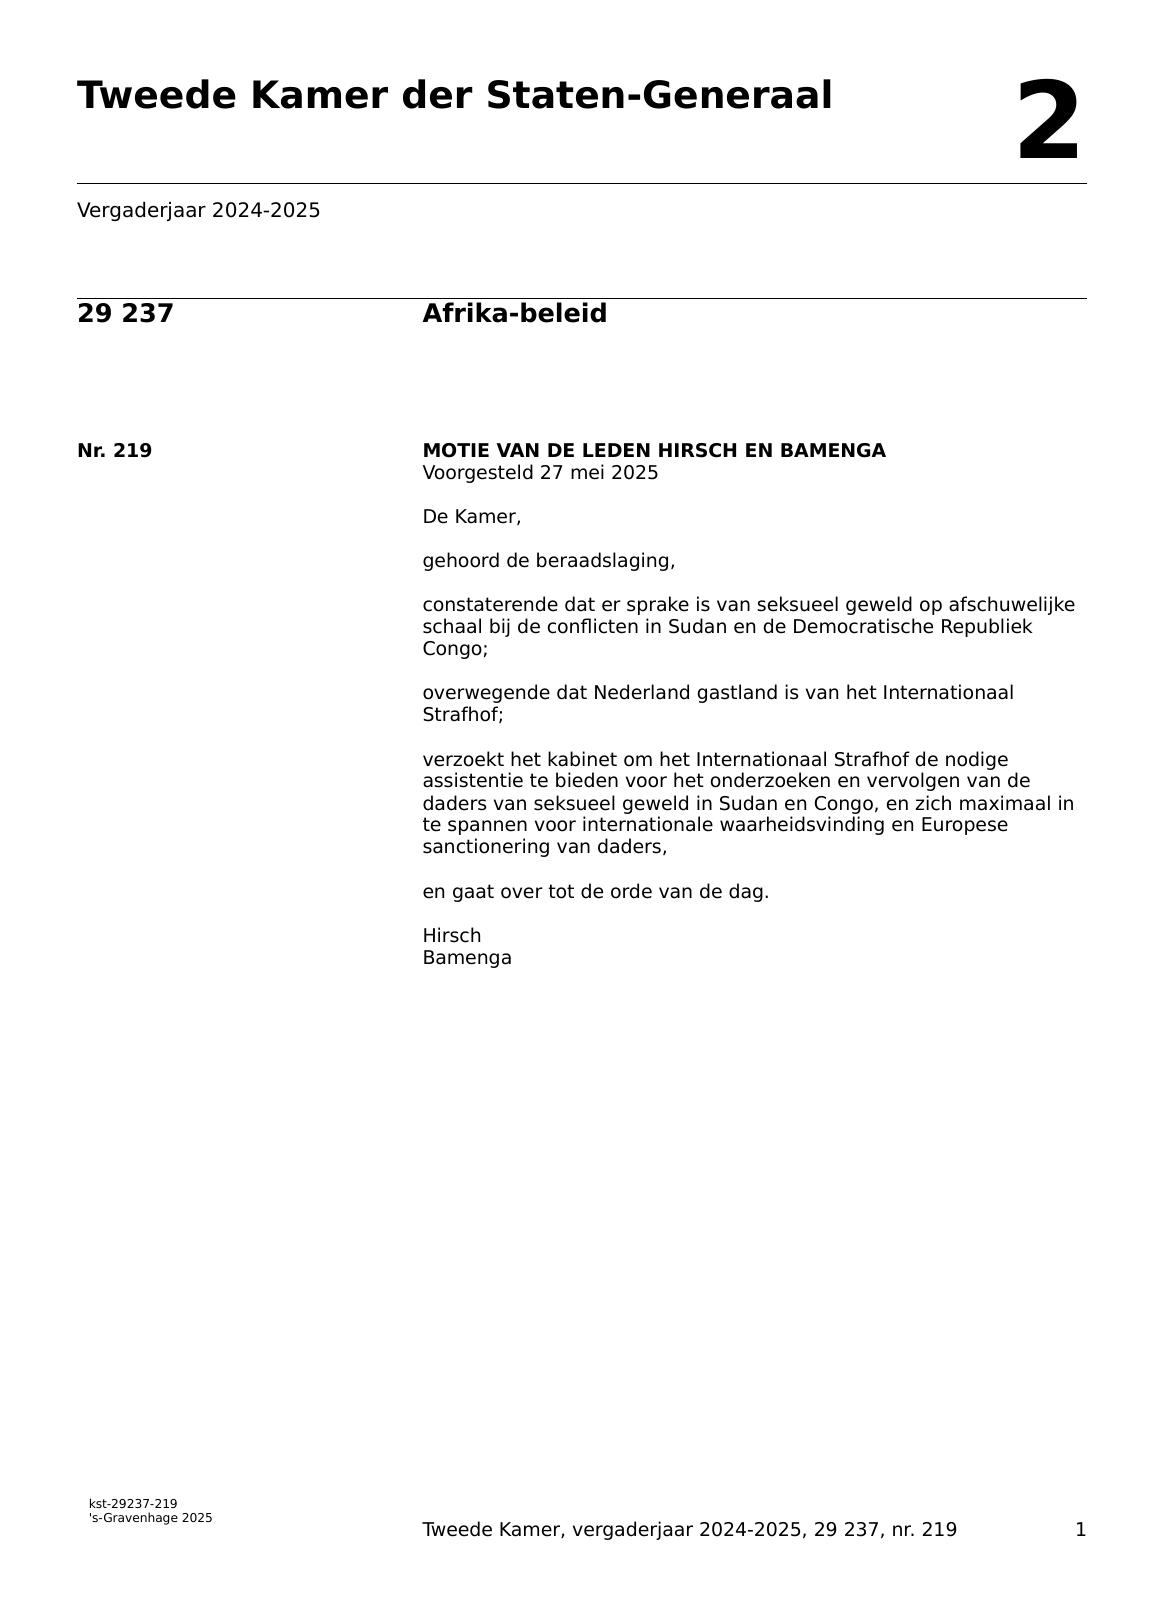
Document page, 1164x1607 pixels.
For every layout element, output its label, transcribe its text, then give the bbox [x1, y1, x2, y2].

text Hirsch [422, 925, 1087, 947]
table_cell Vergaderjaar 2024-2025 [77, 184, 1087, 298]
subtitle Nr. 219 MOTIE VAN DE LEDEN HIRSCH EN BAMENGA [77, 440, 1087, 462]
text gehoord de beraadslaging, [422, 550, 1087, 572]
table_header Tweede Kamer der Staten-Generaal [77, 59, 886, 183]
text en gaat over tot de orde van de dag. [422, 881, 1087, 902]
text verzoekt het kabinet om het Internationaal Strafhof de nodige assistentie te bieden voor het onderzoeken en vervolgen van de daders van seksueel geweld in Sudan en Congo, en zich maximaal in te spannen voor internationale waarheidsvinding en Europese sanctionering van daders, [422, 748, 1087, 858]
text Bamenga [422, 947, 1087, 969]
text overwegende dat Nederland gastland is van het Internationaal Strafhof; [422, 682, 1087, 726]
subtitle 29 237 Afrika-beleid [77, 299, 1087, 329]
text kst-29237-219 [88, 1497, 323, 1511]
text constaterende dat er sprake is van seksueel geweld op afschuwelijke schaal bij de conflicten in Sudan en de Democratische Republiek Congo; [422, 594, 1087, 660]
text De Kamer, [422, 506, 1087, 528]
text Voorgesteld 27 mei 2025 [422, 462, 1087, 484]
table_header 2 [886, 59, 1087, 183]
text 's-Gravenhage 2025 [88, 1511, 323, 1525]
